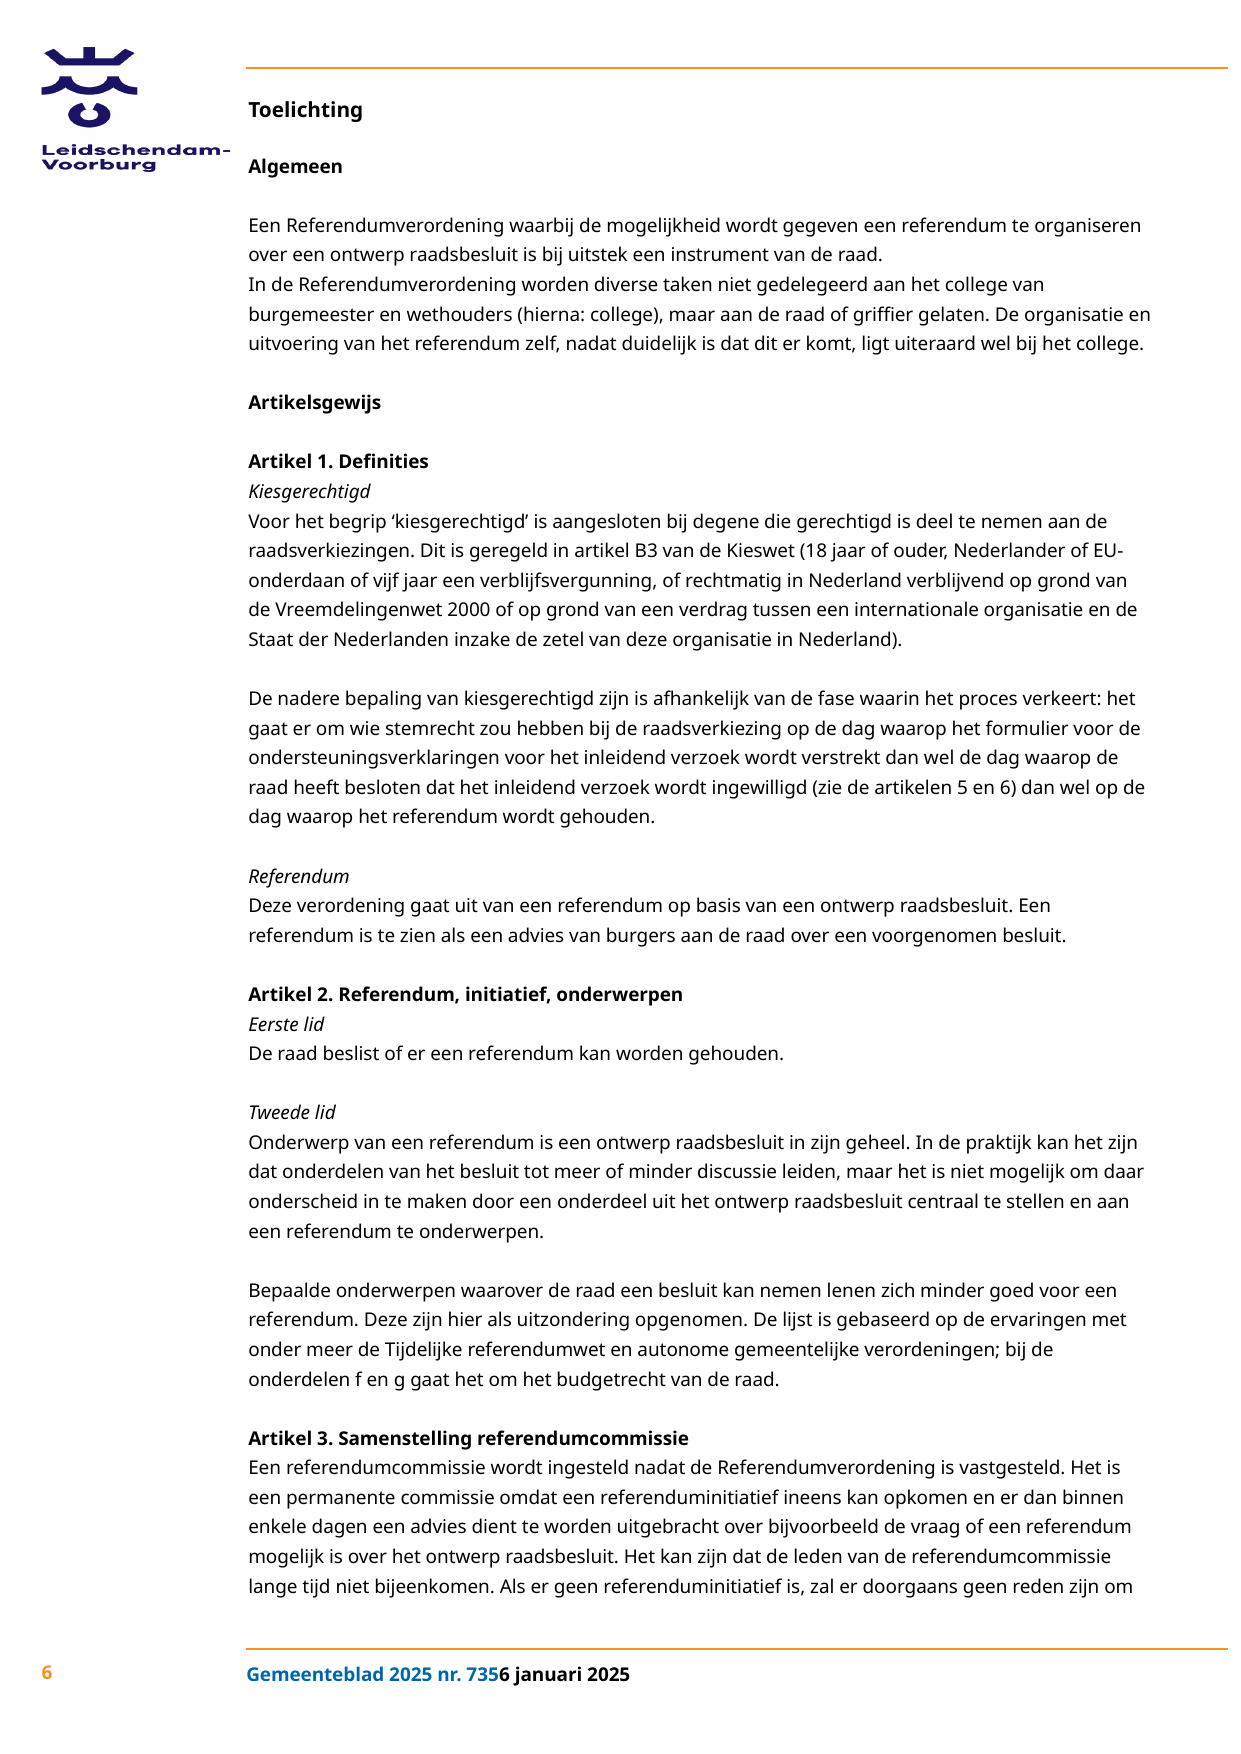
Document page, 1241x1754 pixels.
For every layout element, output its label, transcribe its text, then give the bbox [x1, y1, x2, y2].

text De nadere bepaling van kiesgerechtigd zijn is afhankelijk van de fase waarin het proces verkeert: het gaat er om wie stemrecht zou hebben bij de raadsverkiezing op de dag waarop het formulier voor de ondersteuningsverklaringen voor het inleidend verzoek wordt verstrekt dan wel de dag waarop de raad heeft besloten dat het inleidend verzoek wordt ingewilligd (zie de artikelen 5 en 6) dan wel op de dag waarop het referendum wordt gehouden. [248, 685, 1152, 829]
text Toelichting [248, 95, 1152, 123]
text Referendum [248, 863, 1152, 889]
text Deze verordening gaat uit van een referendum op basis van een ontwerp raadsbesluit. Een referendum is te zien als een advies van burgers aan de raad over een voorgenomen besluit. [248, 892, 1152, 948]
text Tweede lid [248, 1099, 1152, 1125]
text Artikel 3. Samenstelling referendumcommissie [248, 1425, 1152, 1451]
text Een Referendumverordening waarbij de mogelijkheid wordt gegeven een referendum te organiseren over een ontwerp raadsbesluit is bij uitstek een instrument van de raad. [248, 212, 1152, 267]
text Artikel 2. Referendum, initiatief, onderwerpen [248, 981, 1152, 1007]
text Artikel 1. Definities [248, 449, 1152, 474]
text Algemeen [248, 153, 1152, 179]
text De raad beslist of er een referendum kan worden gehouden. [248, 1040, 1152, 1066]
text Onderwerp van een referendum is een ontwerp raadsbesluit in zijn geheel. In de praktijk kan het zijn dat onderdelen van het besluit tot meer of minder discussie leiden, maar het is niet mogelijk om daar onderscheid in te maken door een onderdeel uit het ontwerp raadsbesluit centraal te stellen en aan een referendum te onderwerpen. [248, 1129, 1152, 1244]
picture [41, 47, 231, 172]
text Een referendumcommissie wordt ingesteld nadat de Referendumverordening is vastgesteld. Het is een permanente commissie omdat een referenduminitiatief ineens kan opkomen en er dan binnen enkele dagen een advies dient te worden uitgebracht over bijvoorbeeld de vraag of een referendum mogelijk is over het ontwerp raadsbesluit. Het kan zijn dat de leden van de referendumcommissie lange tijd niet bijeenkomen. Als er geen referenduminitiatief is, zal er doorgaans geen reden zijn om [248, 1454, 1152, 1599]
text Kiesgerechtigd [248, 478, 1152, 504]
text Eerste lid [248, 1011, 1152, 1037]
text In de Referendumverordening worden diverse taken niet gedelegeerd aan het college van burgemeester en wethouders (hierna: college), maar aan de raad of griffier gelaten. De organisatie en uitvoering van het referendum zelf, nadat duidelijk is dat dit er komt, ligt uiteraard wel bij het college. [248, 271, 1152, 356]
text Voor het begrip ‘kiesgerechtigd’ is aangesloten bij degene die gerechtigd is deel te nemen aan de raadsverkiezingen. Dit is geregeld in artikel B3 van de Kieswet (18 jaar of ouder, Nederlander of EU-onderdaan of vijf jaar een verblijfsvergunning, of rechtmatig in Nederland verblijvend op grond van de Vreemdelingenwet 2000 of op grond van een verdrag tussen een internationale organisatie en de Staat der Nederlanden inzake de zetel van deze organisatie in Nederland). [248, 508, 1152, 652]
text Bepaalde onderwerpen waarover de raad een besluit kan nemen lenen zich minder goed voor een referendum. Deze zijn hier als uitzondering opgenomen. De lijst is gebaseerd op de ervaringen met onder meer de Tijdelijke referendumwet en autonome gemeentelijke verordeningen; bij de onderdelen f en g gaat het om het budgetrecht van de raad. [248, 1277, 1152, 1392]
text Artikelsgewijs [248, 389, 1152, 415]
